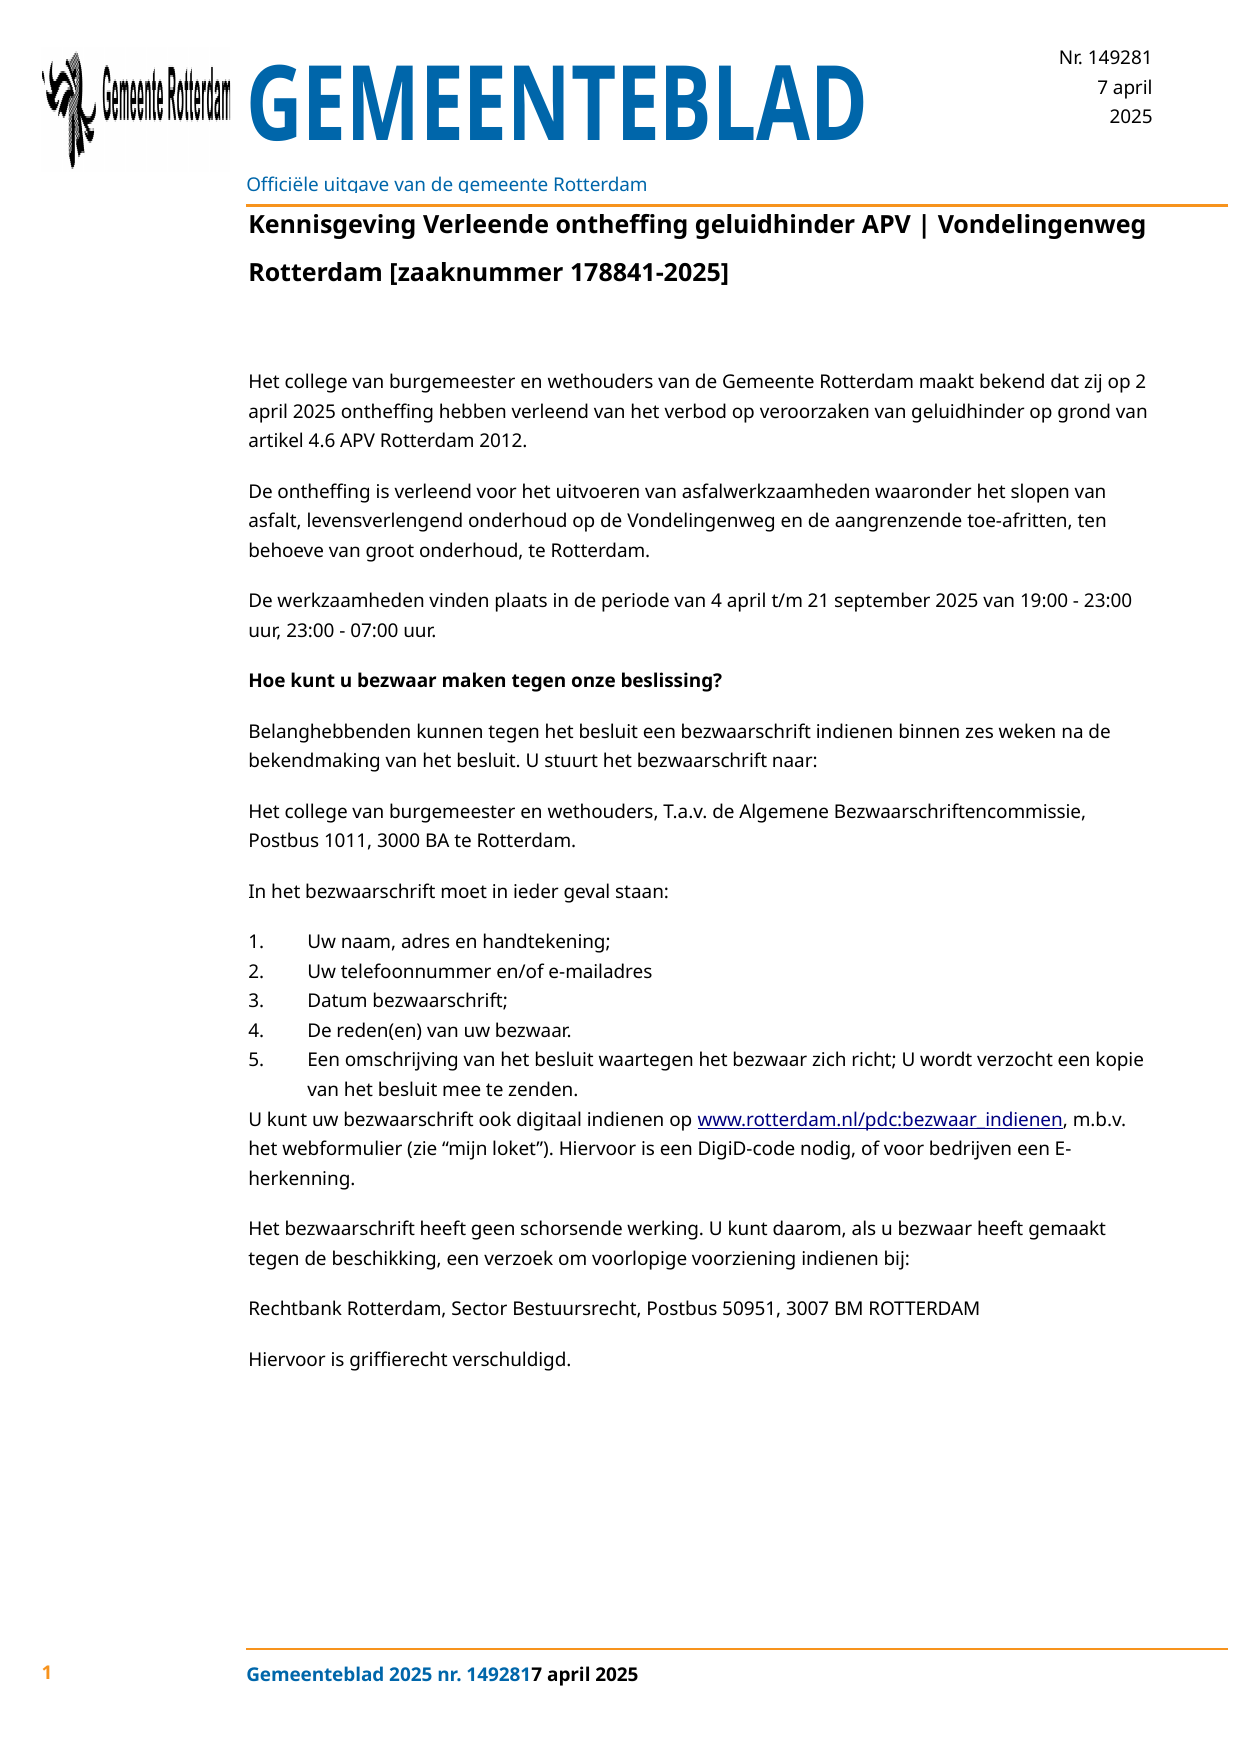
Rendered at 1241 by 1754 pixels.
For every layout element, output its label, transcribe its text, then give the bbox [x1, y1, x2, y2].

list Datum bezwaarschrift; [248, 987, 1152, 1013]
text Het college van burgemeester en wethouders, T.a.v. de Algemene Bezwaarschriftencommissie, Postbus 1011, 3000 BA te Rotterdam. [248, 798, 1152, 853]
text Hoe kunt u bezwaar maken tegen onze beslissing? [248, 667, 1152, 693]
text In het bezwaarschrift moet in ieder geval staan: [248, 878, 1152, 904]
text Kennisgeving Verleende ontheffing geluidhinder APV | Vondelingenweg Rotterdam [zaaknummer 178841-2025] [248, 207, 1152, 288]
text Het bezwaarschrift heeft geen schorsende werking. U kunt daarom, als u bezwaar heeft gemaakt tegen de beschikking, een verzoek om voorlopige voorziening indienen bij: [248, 1215, 1152, 1271]
text U kunt uw bezwaarschrift ook digitaal indienen op www.rotterdam.nl/pdc:bezwaar_indienen, m.b.v. het webformulier (zie “mijn loket”). Hiervoor is een DigiD-code nodig, of voor bedrijven een E-herkenning. [248, 1106, 1152, 1191]
text Hiervoor is griffierecht verschuldigd. [248, 1346, 1152, 1372]
list Uw naam, adres en handtekening; [248, 928, 1152, 954]
picture [41, 47, 231, 172]
text Belanghebbenden kunnen tegen het besluit een bezwaarschrift indienen binnen zes weken na de bekendmaking van het besluit. U stuurt het bezwaarschrift naar: [248, 718, 1152, 773]
text Rechtbank Rotterdam, Sector Bestuursrecht, Postbus 50951, 3007 BM ROTTERDAM [248, 1295, 1152, 1321]
list De reden(en) van uw bezwaar. [248, 1017, 1152, 1043]
text Het college van burgemeester en wethouders van de Gemeente Rotterdam maakt bekend dat zij op 2 april 2025 ontheffing hebben verleend van het verbod op veroorzaken van geluidhinder op grond van artikel 4.6 APV Rotterdam 2012. [248, 368, 1152, 453]
text De ontheffing is verleend voor het uitvoeren van asfalwerkzaamheden waaronder het slopen van asfalt, levensverlengend onderhoud op de Vondelingenweg en de aangrenzende toe-afritten, ten behoeve van groot onderhoud, te Rotterdam. [248, 478, 1152, 563]
list Een omschrijving van het besluit waartegen het bezwaar zich richt; U wordt verzocht een kopie van het besluit mee te zenden. [248, 1047, 1152, 1102]
list Uw telefoonnummer en/of e-mailadres [248, 958, 1152, 984]
text De werkzaamheden vinden plaats in de periode van 4 april t/m 21 september 2025 van 19:00 - 23:00 uur, 23:00 - 07:00 uur. [248, 587, 1152, 643]
